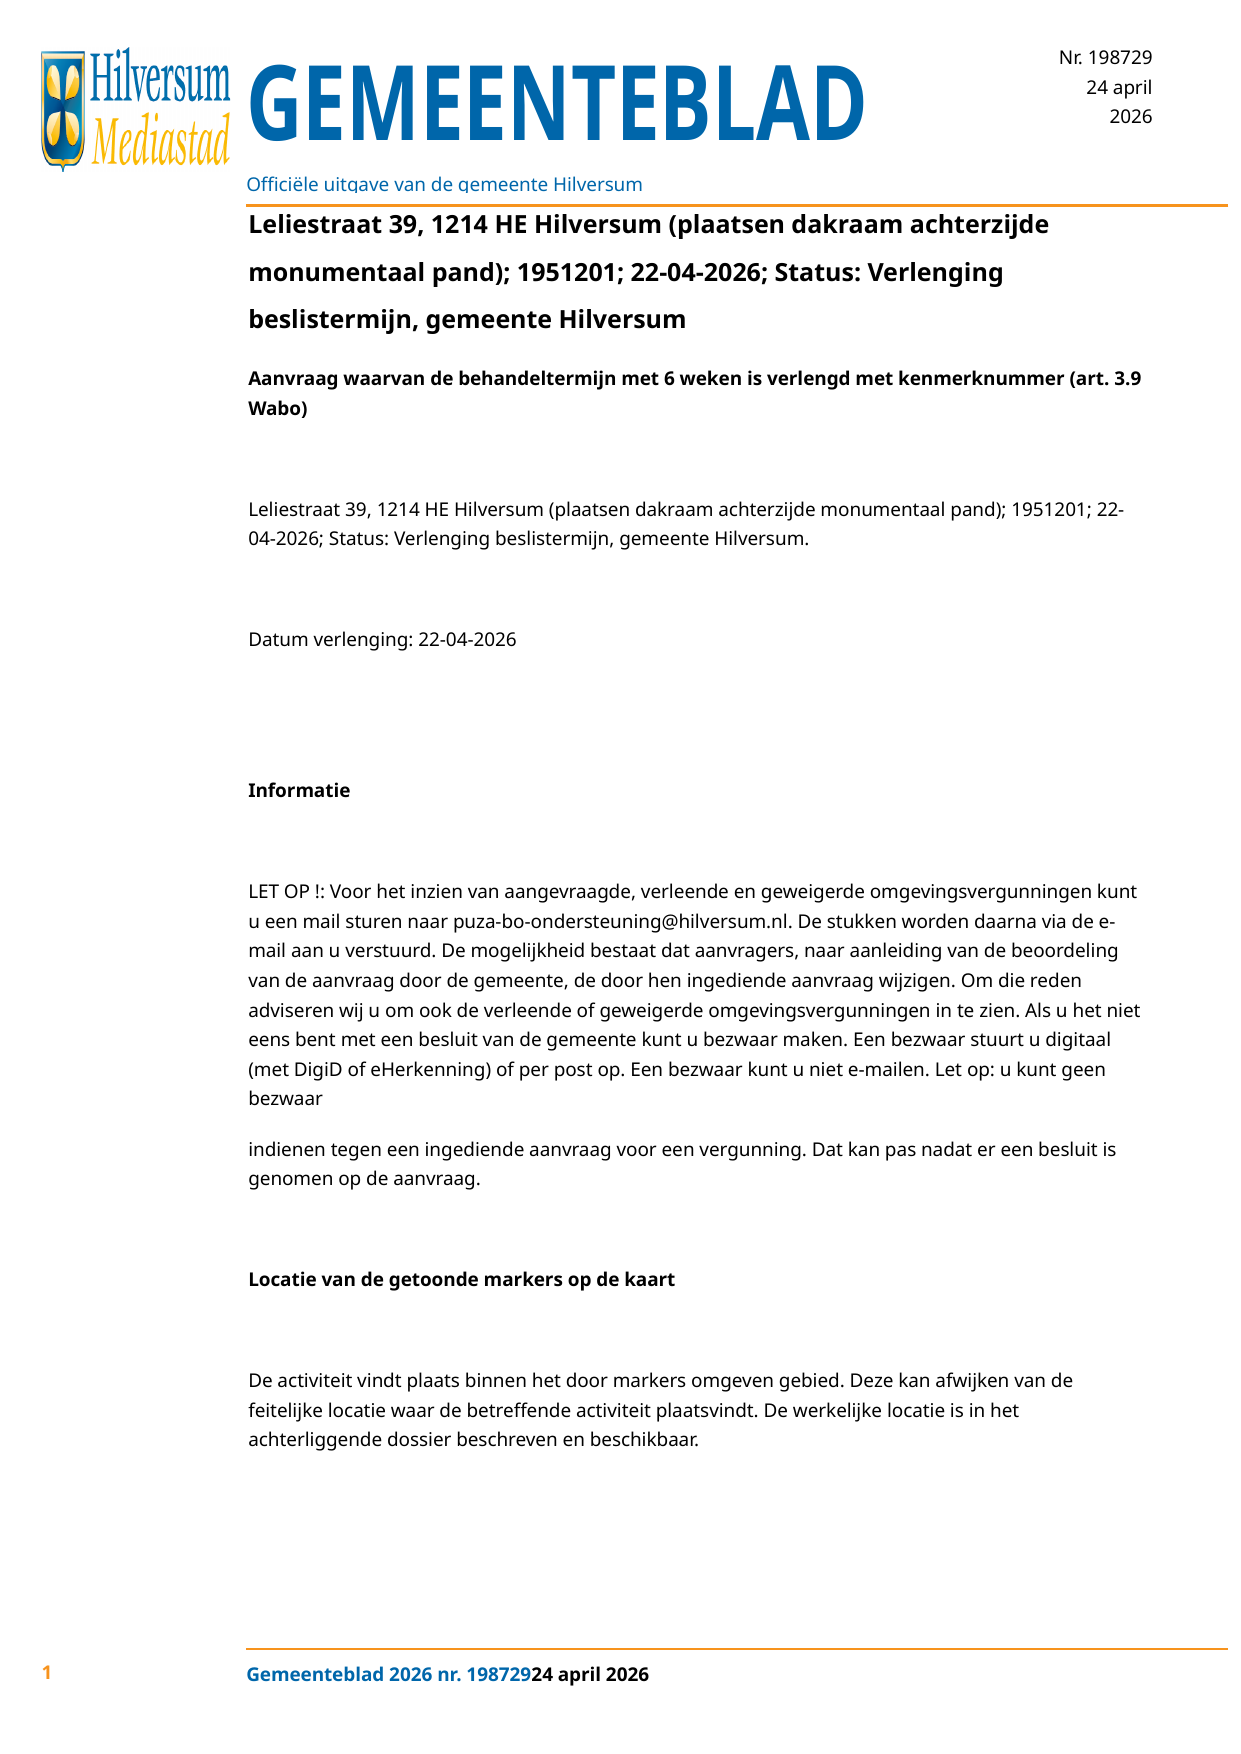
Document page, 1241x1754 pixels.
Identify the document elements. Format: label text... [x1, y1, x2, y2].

text Leliestraat 39, 1214 HE Hilversum (plaatsen dakraam achterzijde monumentaal pand); 1951201; 22-04-2026; Status: Verlenging beslistermijn, gemeente Hilversum [248, 207, 1152, 336]
text LET OP !: Voor het inzien van aangevraagde, verleende en geweigerde omgevingsvergunningen kunt u een mail sturen naar puza-bo-ondersteuning@hilversum.nl. De stukken worden daarna via de e-mail aan u verstuurd. De mogelijkheid bestaat dat aanvragers, naar aanleiding van de beoordeling van de aanvraag door de gemeente, de door hen ingediende aanvraag wijzigen. Om die reden adviseren wij u om ook de verleende of geweigerde omgevingsvergunningen in te zien. Als u het niet eens bent met een besluit van de gemeente kunt u bezwaar maken. Een bezwaar stuurt u digitaal (met DigiD of eHerkenning) of per post op. Een bezwaar kunt u niet e-mailen. Let op: u kunt geen bezwaar [248, 878, 1152, 1111]
text Informatie [248, 778, 1152, 803]
text Datum verlenging: 22-04-2026 [248, 626, 1152, 652]
picture [41, 47, 231, 172]
text Aanvraag waarvan de behandeltermijn met 6 weken is verlengd met kenmerknummer (art. 3.9 Wabo) [248, 366, 1152, 421]
text Locatie van de getoonde markers op de kaart [248, 1266, 1152, 1292]
text De activiteit vindt plaats binnen het door markers omgeven gebied. Deze kan afwijken van de feitelijke locatie waar de betreffende activiteit plaatsvindt. De werkelijke locatie is in het achterliggende dossier beschreven en beschikbaar. [248, 1367, 1152, 1452]
text indienen tegen een ingediende aanvraag voor een vergunning. Dat kan pas nadat er een besluit is genomen op de aanvraag. [248, 1136, 1152, 1191]
text Leliestraat 39, 1214 HE Hilversum (plaatsen dakraam achterzijde monumentaal pand); 1951201; 22-04-2026; Status: Verlenging beslistermijn, gemeente Hilversum. [248, 496, 1152, 551]
